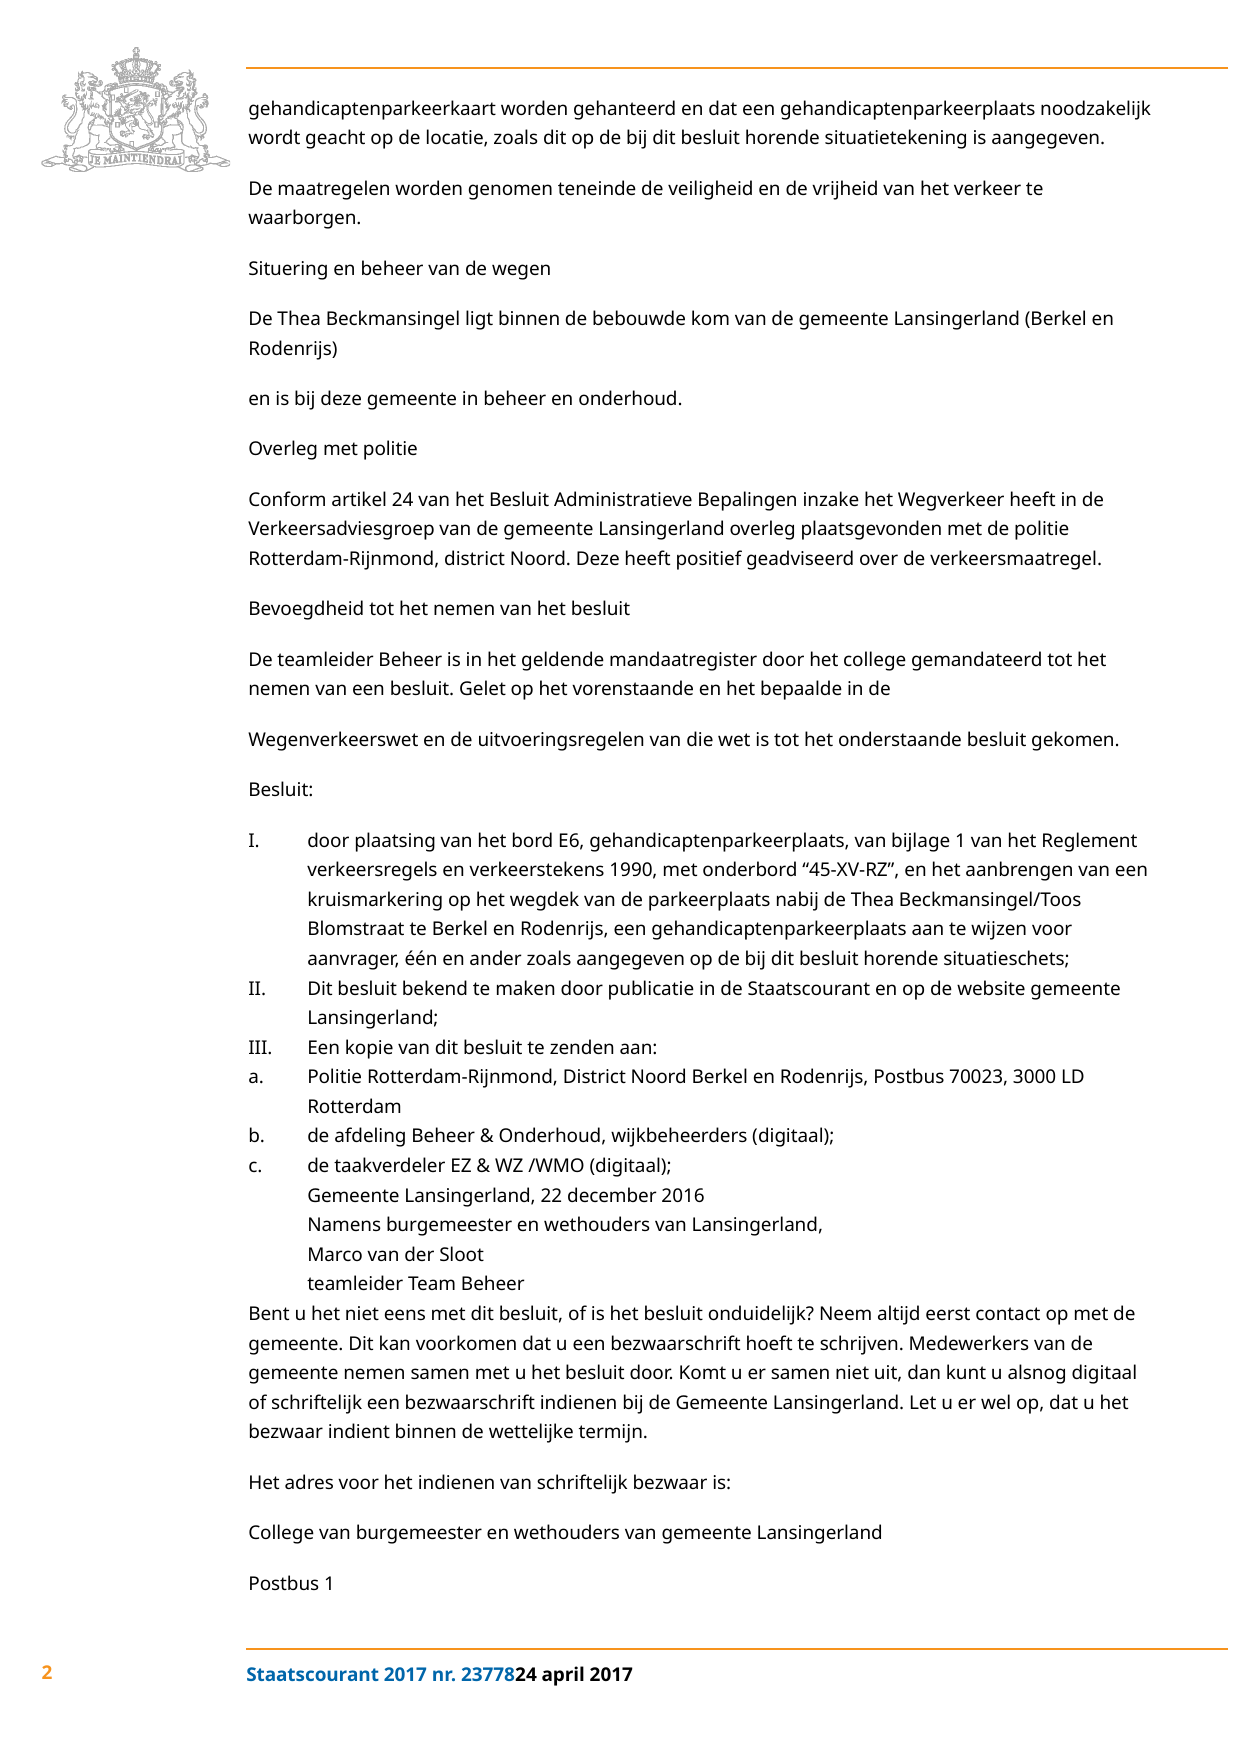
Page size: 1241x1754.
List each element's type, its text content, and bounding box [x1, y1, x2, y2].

text Bent u het niet eens met dit besluit, of is het besluit onduidelijk? Neem altijd eerst contact op met de gemeente. Dit kan voorkomen dat u een bezwaarschrift hoeft te schrijven. Medewerkers van de gemeente nemen samen met u het besluit door. Komt u er samen niet uit, dan kunt u alsnog digitaal of schriftelijk een bezwaarschrift indienen bij de Gemeente Lansingerland. Let u er wel op, dat u het bezwaar indient binnen de wettelijke termijn. [248, 1300, 1152, 1444]
text Conform artikel 24 van het Besluit Administratieve Bepalingen inzake het Wegverkeer heeft in de Verkeersadviesgroep van de gemeente Lansingerland overleg plaatsgevonden met de politie Rotterdam-Rijnmond, district Noord. Deze heeft positief geadviseerd over de verkeersmaatregel. [248, 486, 1152, 571]
text Het adres voor het indienen van schriftelijk bezwaar is: [248, 1469, 1152, 1495]
list door plaatsing van het bord E6, gehandicaptenparkeerplaats, van bijlage 1 van het Reglement verkeersregels en verkeerstekens 1990, met onderbord “45-XV-RZ”, en het aanbrengen van een kruismarkering op het wegdek van de parkeerplaats nabij de Thea Beckmansingel/Toos Blomstraat te Berkel en Rodenrijs, een gehandicaptenparkeerplaats aan te wijzen voor aanvrager, één en ander zoals aangegeven op de bij dit besluit horende situatieschets; [248, 827, 1152, 971]
text Besluit: [248, 776, 1152, 802]
picture [41, 47, 231, 172]
text gehandicaptenparkeerkaart worden gehanteerd en dat een gehandicaptenparkeerplaats noodzakelijk wordt geacht op de locatie, zoals dit op de bij dit besluit horende situatietekening is aangegeven. [248, 95, 1152, 150]
text De Thea Beckmansingel ligt binnen de bebouwde kom van de gemeente Lansingerland (Berkel en Rodenrijs) [248, 305, 1152, 361]
text Situering en beheer van de wegen [248, 255, 1152, 281]
list Namens burgemeester en wethouders van Lansingerland, [248, 1211, 1152, 1237]
text Overleg met politie [248, 436, 1152, 461]
list Een kopie van dit besluit te zenden aan: [248, 1034, 1152, 1060]
text en is bij deze gemeente in beheer en onderhoud. [248, 385, 1152, 411]
list Marco van der Sloot [248, 1241, 1152, 1267]
text De teamleider Beheer is in het geldende mandaatregister door het college gemandateerd tot het nemen van een besluit. Gelet op het vorenstaande en het bepaalde in de [248, 646, 1152, 701]
text Postbus 1 [248, 1570, 1152, 1596]
list Dit besluit bekend te maken door publicatie in de Staatscourant en op de website gemeente Lansingerland; [248, 975, 1152, 1030]
text Bevoegdheid tot het nemen van het besluit [248, 596, 1152, 621]
list teamleider Team Beheer [248, 1271, 1152, 1296]
text Wegenverkeerswet en de uitvoeringsregelen van die wet is tot het onderstaande besluit gekomen. [248, 726, 1152, 752]
list Gemeente Lansingerland, 22 december 2016 [248, 1182, 1152, 1208]
text College van burgemeester en wethouders van gemeente Lansingerland [248, 1519, 1152, 1545]
list Politie Rotterdam-Rijnmond, District Noord Berkel en Rodenrijs, Postbus 70023, 3000 LD Rotterdam [248, 1063, 1152, 1119]
list de taakverdeler EZ & WZ /WMO (digitaal); [248, 1152, 1152, 1178]
text De maatregelen worden genomen teneinde de veiligheid en de vrijheid van het verkeer te waarborgen. [248, 175, 1152, 230]
list de afdeling Beheer & Onderhoud, wijkbeheerders (digitaal); [248, 1123, 1152, 1148]
